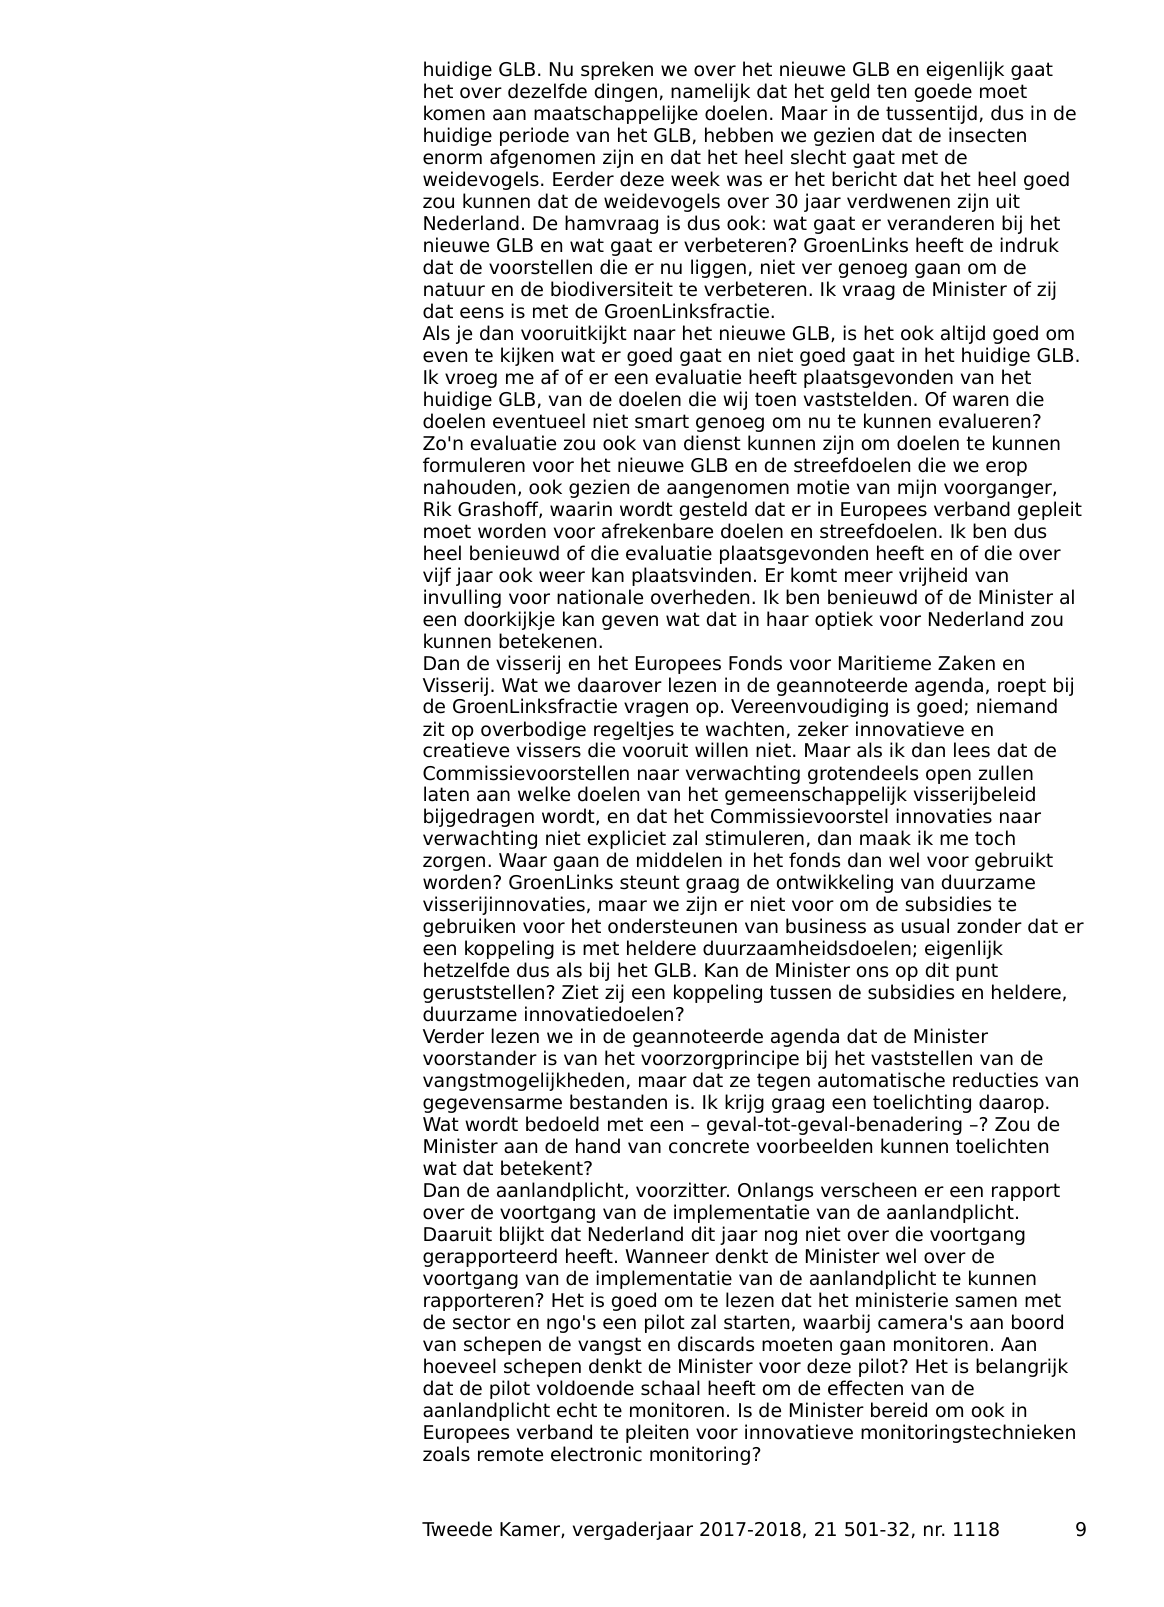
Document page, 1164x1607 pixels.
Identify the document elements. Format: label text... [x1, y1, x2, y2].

text Als je dan vooruitkijkt naar het nieuwe GLB, is het ook altijd goed om even te kijken wat er goed gaat en niet goed gaat in het huidige GLB. Ik vroeg me af of er een evaluatie heeft plaatsgevonden van het huidige GLB, van de doelen die wij toen vaststelden. Of waren die doelen eventueel niet smart genoeg om nu te kunnen evalueren? Zo'n evaluatie zou ook van dienst kunnen zijn om doelen te kunnen formuleren voor het nieuwe GLB en de streefdoelen die we erop nahouden, ook gezien de aangenomen motie van mijn voorganger, Rik Grashoff, waarin wordt gesteld dat er in Europees verband gepleit moet worden voor afrekenbare doelen en streefdoelen. Ik ben dus heel benieuwd of die evaluatie plaatsgevonden heeft en of die over vijf jaar ook weer kan plaatsvinden. Er komt meer vrijheid van invulling voor nationale overheden. Ik ben benieuwd of de Minister al een doorkijkje kan geven wat dat in haar optiek voor Nederland zou kunnen betekenen. [422, 323, 1087, 652]
text Dan de aanlandplicht, voorzitter. Onlangs verscheen er een rapport over de voortgang van de implementatie van de aanlandplicht. Daaruit blijkt dat Nederland dit jaar nog niet over die voortgang gerapporteerd heeft. Wanneer denkt de Minister wel over de voortgang van de implementatie van de aanlandplicht te kunnen rapporteren? Het is goed om te lezen dat het ministerie samen met de sector en ngo's een pilot zal starten, waarbij camera's aan boord van schepen de vangst en discards moeten gaan monitoren. Aan hoeveel schepen denkt de Minister voor deze pilot? Het is belangrijk dat de pilot voldoende schaal heeft om de effecten van de aanlandplicht echt te monitoren. Is de Minister bereid om ook in Europees verband te pleiten voor innovatieve monitoringstechnieken zoals remote electronic monitoring? [422, 1180, 1087, 1466]
text Dan de visserij en het Europees Fonds voor Maritieme Zaken en Visserij. Wat we daarover lezen in de geannoteerde agenda, roept bij de GroenLinksfractie vragen op. Vereenvoudiging is goed; niemand zit op overbodige regeltjes te wachten, zeker innovatieve en creatieve vissers die vooruit willen niet. Maar als ik dan lees dat de Commissievoorstellen naar verwachting grotendeels open zullen laten aan welke doelen van het gemeenschappelijk visserijbeleid bijgedragen wordt, en dat het Commissievoorstel innovaties naar verwachting niet expliciet zal stimuleren, dan maak ik me toch zorgen. Waar gaan de middelen in het fonds dan wel voor gebruikt worden? GroenLinks steunt graag de ontwikkeling van duurzame visserijinnovaties, maar we zijn er niet voor om de subsidies te gebruiken voor het ondersteunen van business as usual zonder dat er een koppeling is met heldere duurzaamheidsdoelen; eigenlijk hetzelfde dus als bij het GLB. Kan de Minister ons op dit punt geruststellen? Ziet zij een koppeling tussen de subsidies en heldere, duurzame innovatiedoelen? [422, 652, 1087, 1026]
text Verder lezen we in de geannoteerde agenda dat de Minister voorstander is van het voorzorgprincipe bij het vaststellen van de vangstmogelijkheden, maar dat ze tegen automatische reducties van gegevensarme bestanden is. Ik krijg graag een toelichting daarop. Wat wordt bedoeld met een – geval-tot-geval-benadering –? Zou de Minister aan de hand van concrete voorbeelden kunnen toelichten wat dat betekent? [422, 1026, 1087, 1180]
text huidige GLB. Nu spreken we over het nieuwe GLB en eigenlijk gaat het over dezelfde dingen, namelijk dat het geld ten goede moet komen aan maatschappelijke doelen. Maar in de tussentijd, dus in de huidige periode van het GLB, hebben we gezien dat de insecten enorm afgenomen zijn en dat het heel slecht gaat met de weidevogels. Eerder deze week was er het bericht dat het heel goed zou kunnen dat de weidevogels over 30 jaar verdwenen zijn uit Nederland. De hamvraag is dus ook: wat gaat er veranderen bij het nieuwe GLB en wat gaat er verbeteren? GroenLinks heeft de indruk dat de voorstellen die er nu liggen, niet ver genoeg gaan om de natuur en de biodiversiteit te verbeteren. Ik vraag de Minister of zij dat eens is met de GroenLinksfractie. [422, 59, 1087, 323]
